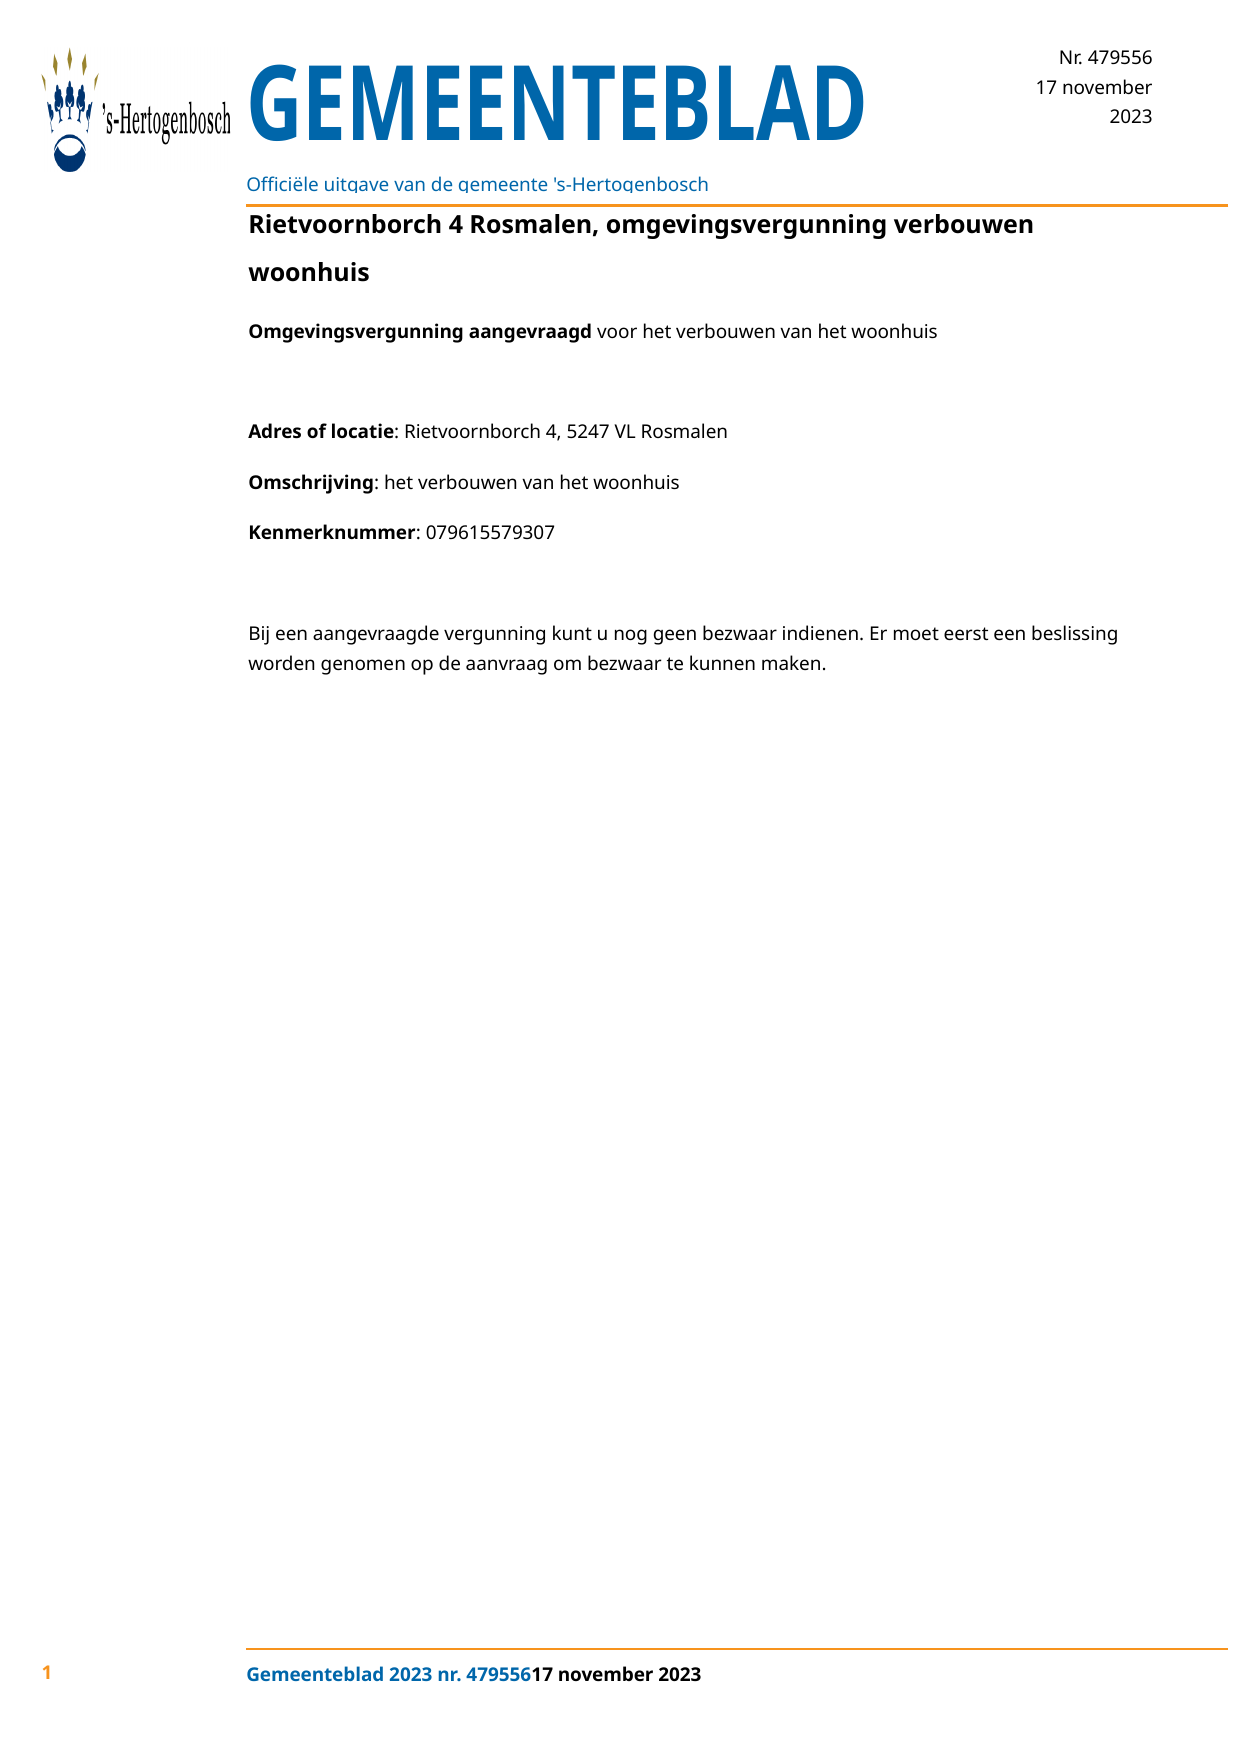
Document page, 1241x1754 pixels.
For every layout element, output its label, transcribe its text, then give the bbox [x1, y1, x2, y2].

text Omschrijving: het verbouwen van het woonhuis [248, 469, 1152, 495]
text Bij een aangevraagde vergunning kunt u nog geen bezwaar indienen. Er moet eerst een beslissing worden genomen op de aanvraag om bezwaar te kunnen maken. [248, 620, 1152, 676]
text Rietvoornborch 4 Rosmalen, omgevingsvergunning verbouwen woonhuis [248, 207, 1152, 288]
text Omgevingsvergunning aangevraagd voor het verbouwen van het woonhuis [248, 318, 1152, 344]
picture [41, 47, 231, 172]
text Adres of locatie: Rietvoornborch 4, 5247 VL Rosmalen [248, 419, 1152, 444]
text Kenmerknummer: 079615579307 [248, 519, 1152, 545]
